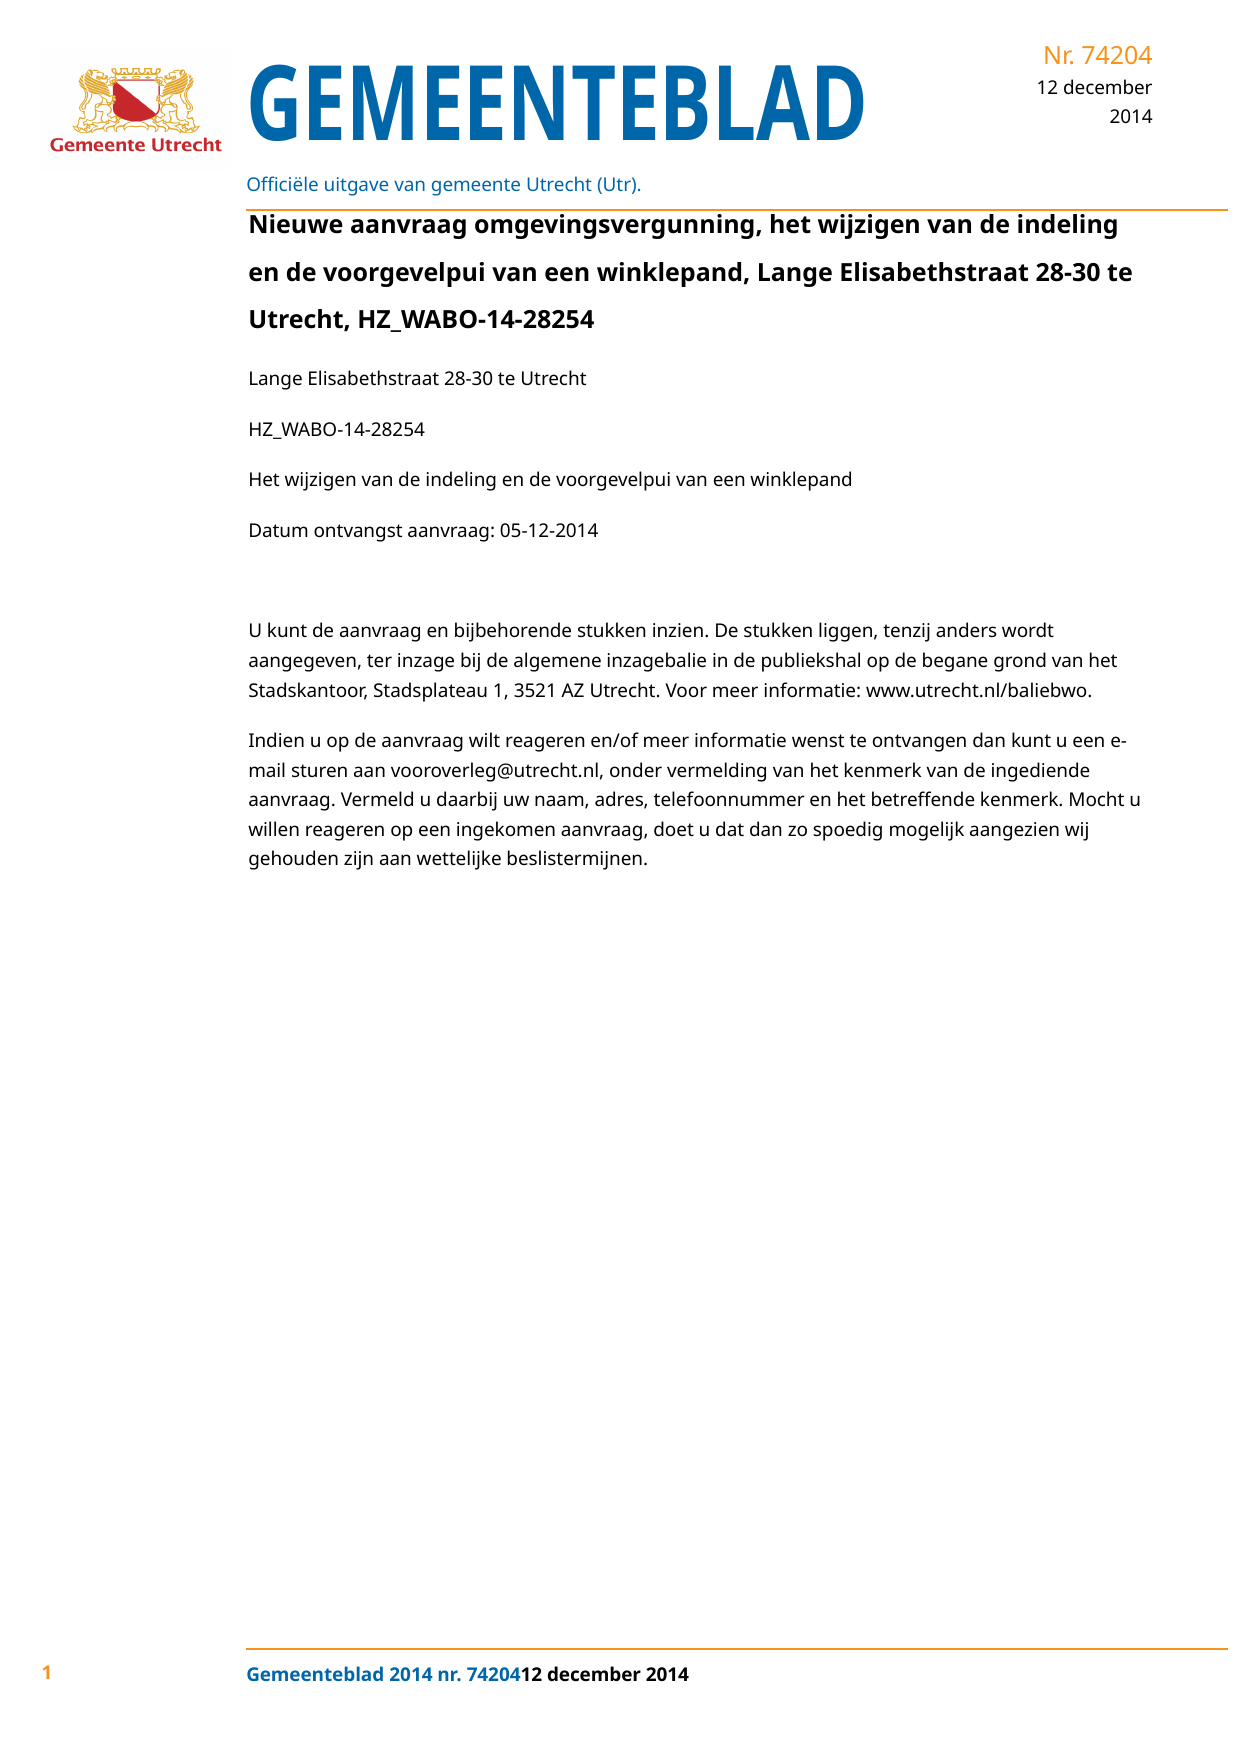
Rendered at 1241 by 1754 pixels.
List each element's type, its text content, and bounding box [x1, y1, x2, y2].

text Nieuwe aanvraag omgevingsvergunning, het wijzigen van de indeling en de voorgevelpui van een winklepand, Lange Elisabethstraat 28-30 te Utrecht, HZ_WABO-14-28254 [248, 211, 1152, 336]
text Indien u op de aanvraag wilt reageren en/of meer informatie wenst te ontvangen dan kunt u een e-mail sturen aan vooroverleg@utrecht.nl, onder vermelding van het kenmerk van de ingediende aanvraag. Vermeld u daarbij uw naam, adres, telefoonnummer en het betreffende kenmerk. Mocht u willen reageren op een ingekomen aanvraag, doet u dat dan zo spoedig mogelijk aangezien wij gehouden zijn aan wettelijke beslistermijnen. [248, 727, 1152, 871]
text Het wijzigen van de indeling en de voorgevelpui van een winklepand [248, 466, 1152, 492]
picture [41, 47, 231, 172]
text Datum ontvangst aanvraag: 05-12-2014 [248, 517, 1152, 542]
text U kunt de aanvraag en bijbehorende stukken inzien. De stukken liggen, tenzij anders wordt aangegeven, ter inzage bij de algemene inzagebalie in de publiekshal op de begane grond van het Stadskantoor, Stadsplateau 1, 3521 AZ Utrecht. Voor meer informatie: www.utrecht.nl/baliebwo. [248, 618, 1152, 702]
text Lange Elisabethstraat 28-30 te Utrecht [248, 366, 1152, 391]
text HZ_WABO-14-28254 [248, 416, 1152, 442]
